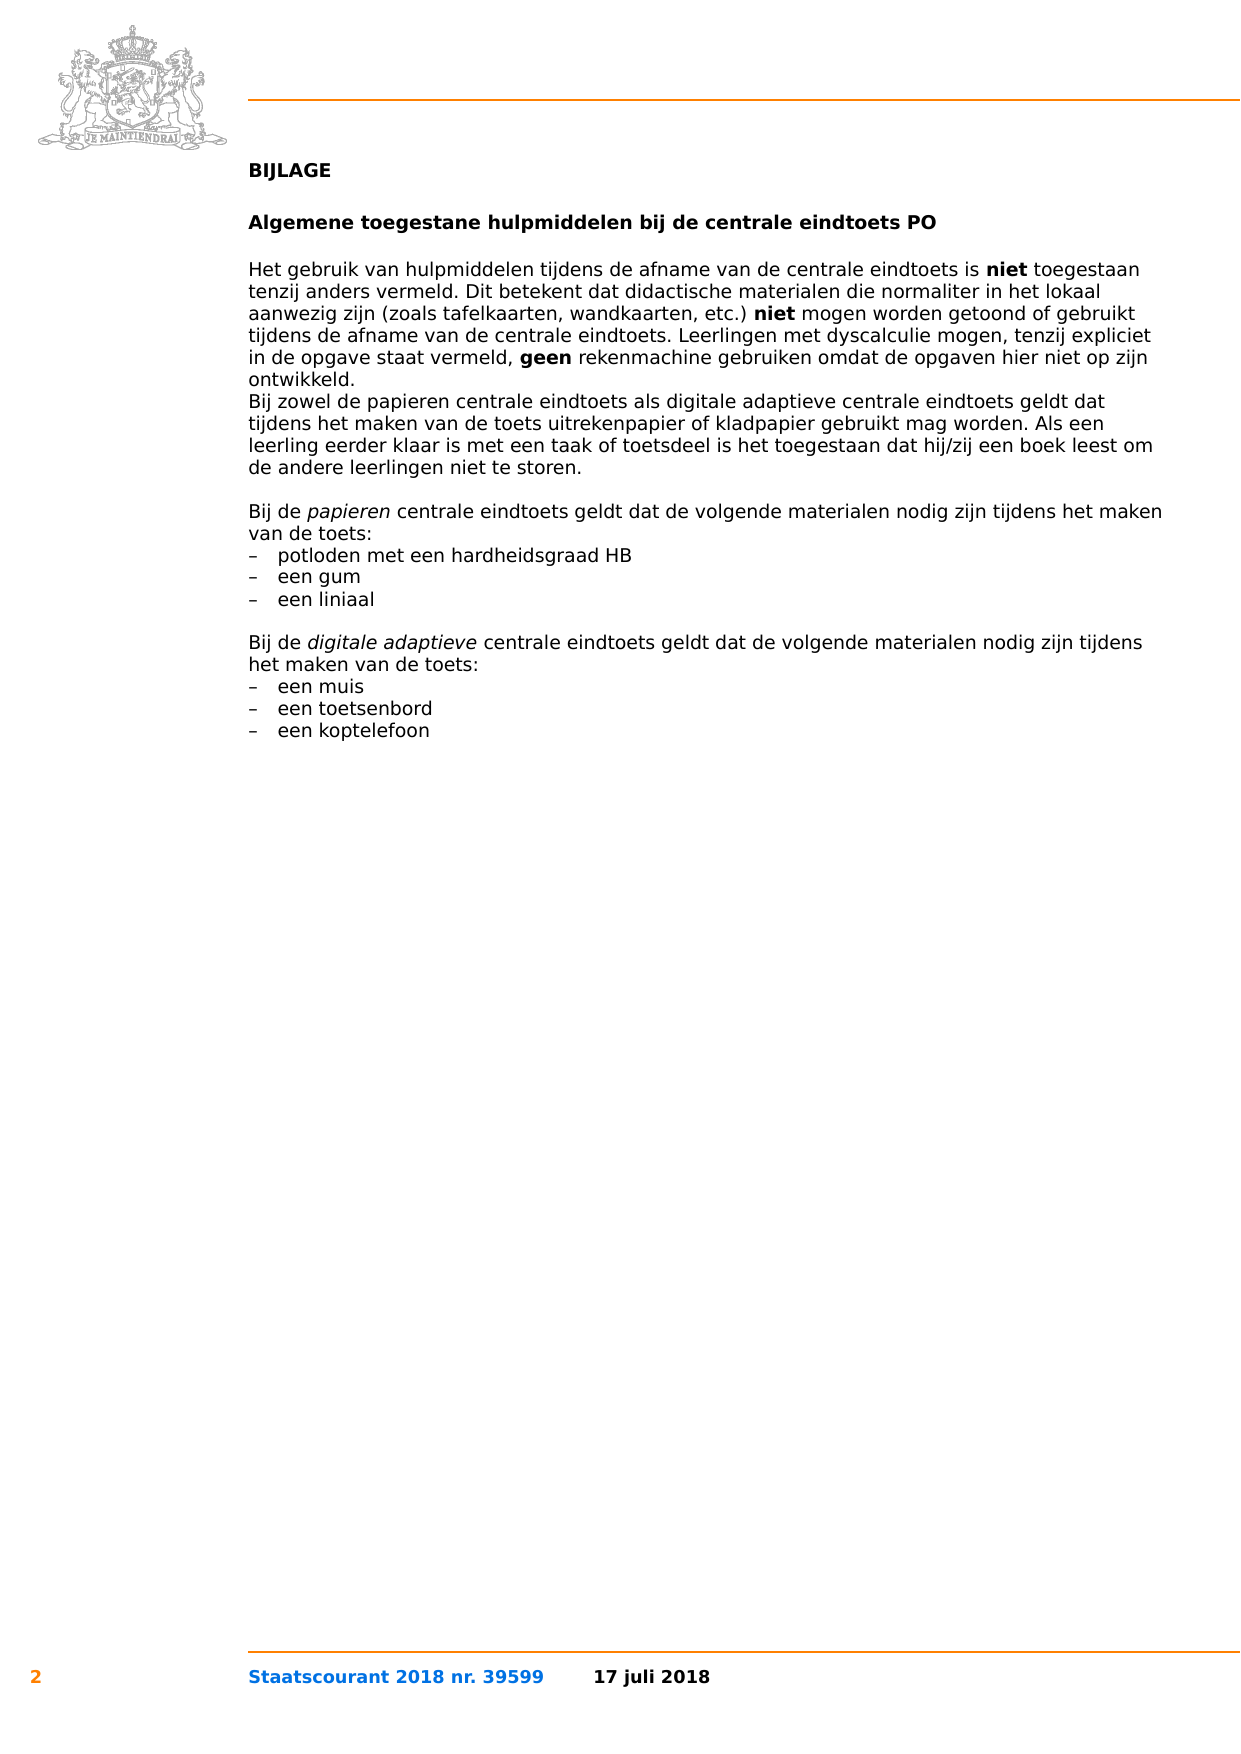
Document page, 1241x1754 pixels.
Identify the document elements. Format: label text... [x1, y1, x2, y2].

text Bij de digitale adaptieve centrale eindtoets geldt dat de volgende materialen nodig zijn tijdens het maken van de toets: [248, 632, 1163, 676]
text – een gum [248, 566, 1163, 588]
text Het gebruik van hulpmiddelen tijdens de afname van de centrale eindtoets is niet toegestaan tenzij anders vermeld. Dit betekent dat didactische materialen die normaliter in het lokaal aanwezig zijn (zoals tafelkaarten, wandkaarten, etc.) niet mogen worden getoond of gebruikt tijdens de afname van de centrale eindtoets. Leerlingen met dyscalculie mogen, tenzij expliciet in de opgave staat vermeld, geen rekenmachine gebruiken omdat de opgaven hier niet op zijn ontwikkeld. [248, 259, 1163, 391]
subtitle BIJLAGE [248, 160, 1163, 182]
text – potloden met een hardheidsgraad HB [248, 544, 1163, 566]
text Bij de papieren centrale eindtoets geldt dat de volgende materialen nodig zijn tijdens het maken van de toets: [248, 501, 1163, 544]
text – een muis [248, 676, 1163, 698]
text – een koptelefoon [248, 720, 1163, 742]
text – een toetsenbord [248, 698, 1163, 720]
picture [38, 25, 227, 150]
subtitle Algemene toegestane hulpmiddelen bij de centrale eindtoets PO [248, 212, 1163, 234]
text – een liniaal [248, 588, 1163, 610]
text Bij zowel de papieren centrale eindtoets als digitale adaptieve centrale eindtoets geldt dat tijdens het maken van de toets uitrekenpapier of kladpapier gebruikt mag worden. Als een leerling eerder klaar is met een taak of toetsdeel is het toegestaan dat hij/zij een boek leest om de andere leerlingen niet te storen. [248, 391, 1163, 479]
